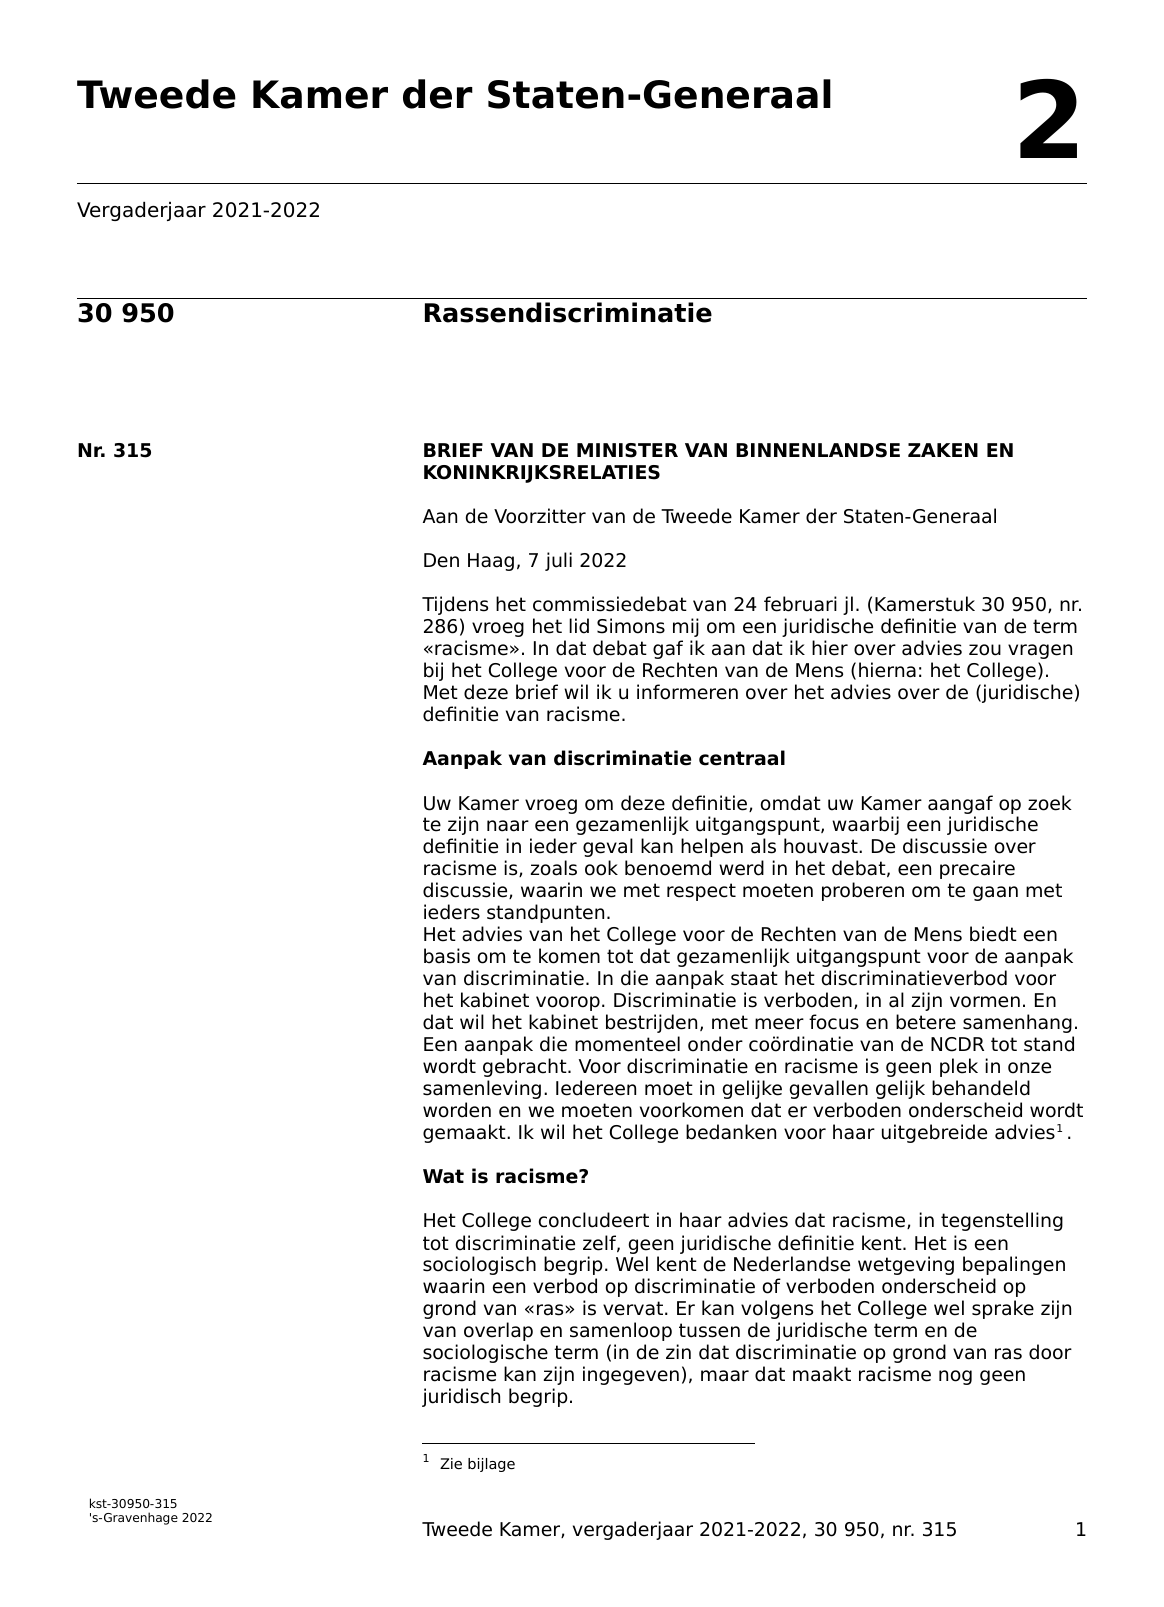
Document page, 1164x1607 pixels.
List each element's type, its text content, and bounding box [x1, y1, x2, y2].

text Aan de Voorzitter van de Tweede Kamer der Staten-Generaal [422, 506, 1087, 528]
subtitle Wat is racisme? [422, 1166, 1087, 1188]
subtitle 30 950 Rassendiscriminatie [77, 299, 1087, 329]
text Uw Kamer vroeg om deze definitie, omdat uw Kamer aangaf op zoek te zijn naar een gezamenlijk uitgangspunt, waarbij een juridische definitie in ieder geval kan helpen als houvast. De discussie over racisme is, zoals ook benoemd werd in het debat, een precaire discussie, waarin we met respect moeten proberen om te gaan met ieders standpunten. [422, 792, 1087, 924]
table_header 2 [886, 59, 1087, 183]
text Het advies van het College voor de Rechten van de Mens biedt een basis om te komen tot dat gezamenlijk uitgangspunt voor de aanpak van discriminatie. In die aanpak staat het discriminatieverbod voor het kabinet voorop. Discriminatie is verboden, in al zijn vormen. En dat wil het kabinet bestrijden, met meer focus en betere samenhang. Een aanpak die momenteel onder coördinatie van de NCDR tot stand wordt gebracht. Voor discriminatie en racisme is geen plek in onze samenleving. Iedereen moet in gelijke gevallen gelijk behandeld worden en we moeten voorkomen dat er verboden onderscheid wordt gemaakt. Ik wil het College bedanken voor haar uitgebreide advies. [422, 924, 1087, 1144]
text Den Haag, 7 juli 2022 [422, 550, 1087, 572]
table_header Tweede Kamer der Staten-Generaal [77, 59, 886, 183]
text kst-30950-315 [88, 1497, 323, 1511]
text Tijdens het commissiedebat van 24 februari jl. (Kamerstuk 30 950, nr. 286) vroeg het lid Simons mij om een juridische definitie van de term «racisme». In dat debat gaf ik aan dat ik hier over advies zou vragen bij het College voor de Rechten van de Mens (hierna: het College). Met deze brief wil ik u informeren over het advies over de (juridische) definitie van racisme. [422, 594, 1087, 726]
subtitle Aanpak van discriminatie centraal [422, 748, 1087, 770]
text 's-Gravenhage 2022 [88, 1511, 323, 1525]
text Het College concludeert in haar advies dat racisme, in tegenstelling tot discriminatie zelf, geen juridische definitie kent. Het is een sociologisch begrip. Wel kent de Nederlandse wetgeving bepalingen waarin een verbod op discriminatie of verboden onderscheid op grond van «ras» is vervat. Er kan volgens het College wel sprake zijn van overlap en samenloop tussen de juridische term en de sociologische term (in de zin dat discriminatie op grond van ras door racisme kan zijn ingegeven), maar dat maakt racisme nog geen juridisch begrip. [422, 1210, 1087, 1408]
subtitle Nr. 315 BRIEF VAN DE MINISTER VAN BINNENLANDSE ZAKEN EN KONINKRIJKSRELATIES [77, 440, 1087, 484]
table_cell Vergaderjaar 2021-2022 [77, 184, 1087, 298]
text Zie bijlage [422, 1452, 1087, 1474]
